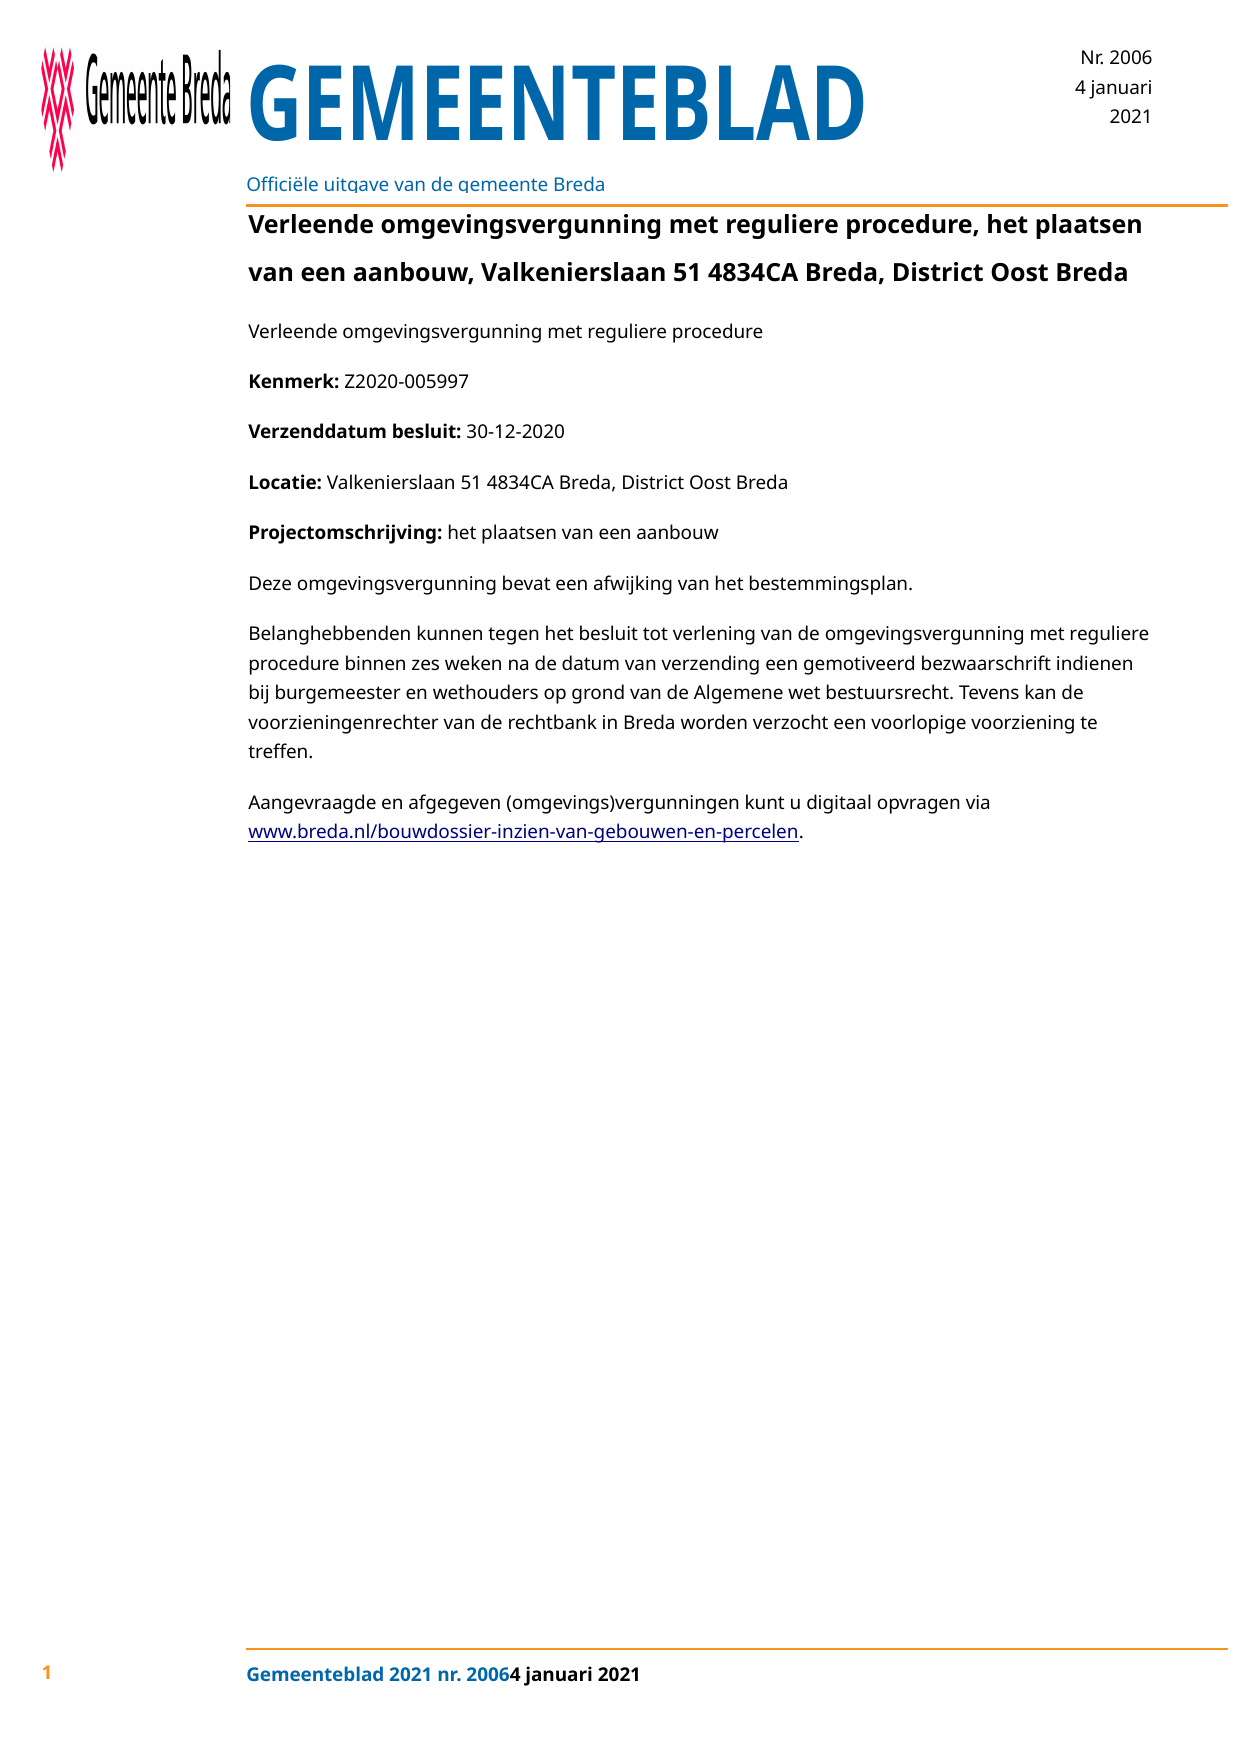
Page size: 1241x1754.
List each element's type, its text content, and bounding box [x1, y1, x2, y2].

text Locatie: Valkenierslaan 51 4834CA Breda, District Oost Breda [248, 469, 1152, 495]
text Verleende omgevingsvergunning met reguliere procedure, het plaatsen van een aanbouw, Valkenierslaan 51 4834CA Breda, District Oost Breda [248, 207, 1152, 288]
text Kenmerk: Z2020-005997 [248, 368, 1152, 394]
text Belanghebbenden kunnen tegen het besluit tot verlening van de omgevingsvergunning met reguliere procedure binnen zes weken na de datum van verzending een gemotiveerd bezwaarschrift indienen bij burgemeester en wethouders op grond van de Algemene wet bestuursrecht. Tevens kan de voorzieningenrechter van de rechtbank in Breda worden verzocht een voorlopige voorziening te treffen. [248, 620, 1152, 764]
text Projectomschrijving: het plaatsen van een aanbouw [248, 519, 1152, 545]
text Verzenddatum besluit: 30-12-2020 [248, 419, 1152, 444]
text Aangevraagde en afgegeven (omgevings)vergunningen kunt u digitaal opvragen via www.breda.nl/bouwdossier-inzien-van-gebouwen-en-percelen. [248, 789, 1152, 844]
text Deze omgevingsvergunning bevat een afwijking van het bestemmingsplan. [248, 570, 1152, 596]
text Verleende omgevingsvergunning met reguliere procedure [248, 318, 1152, 344]
picture [41, 47, 231, 172]
